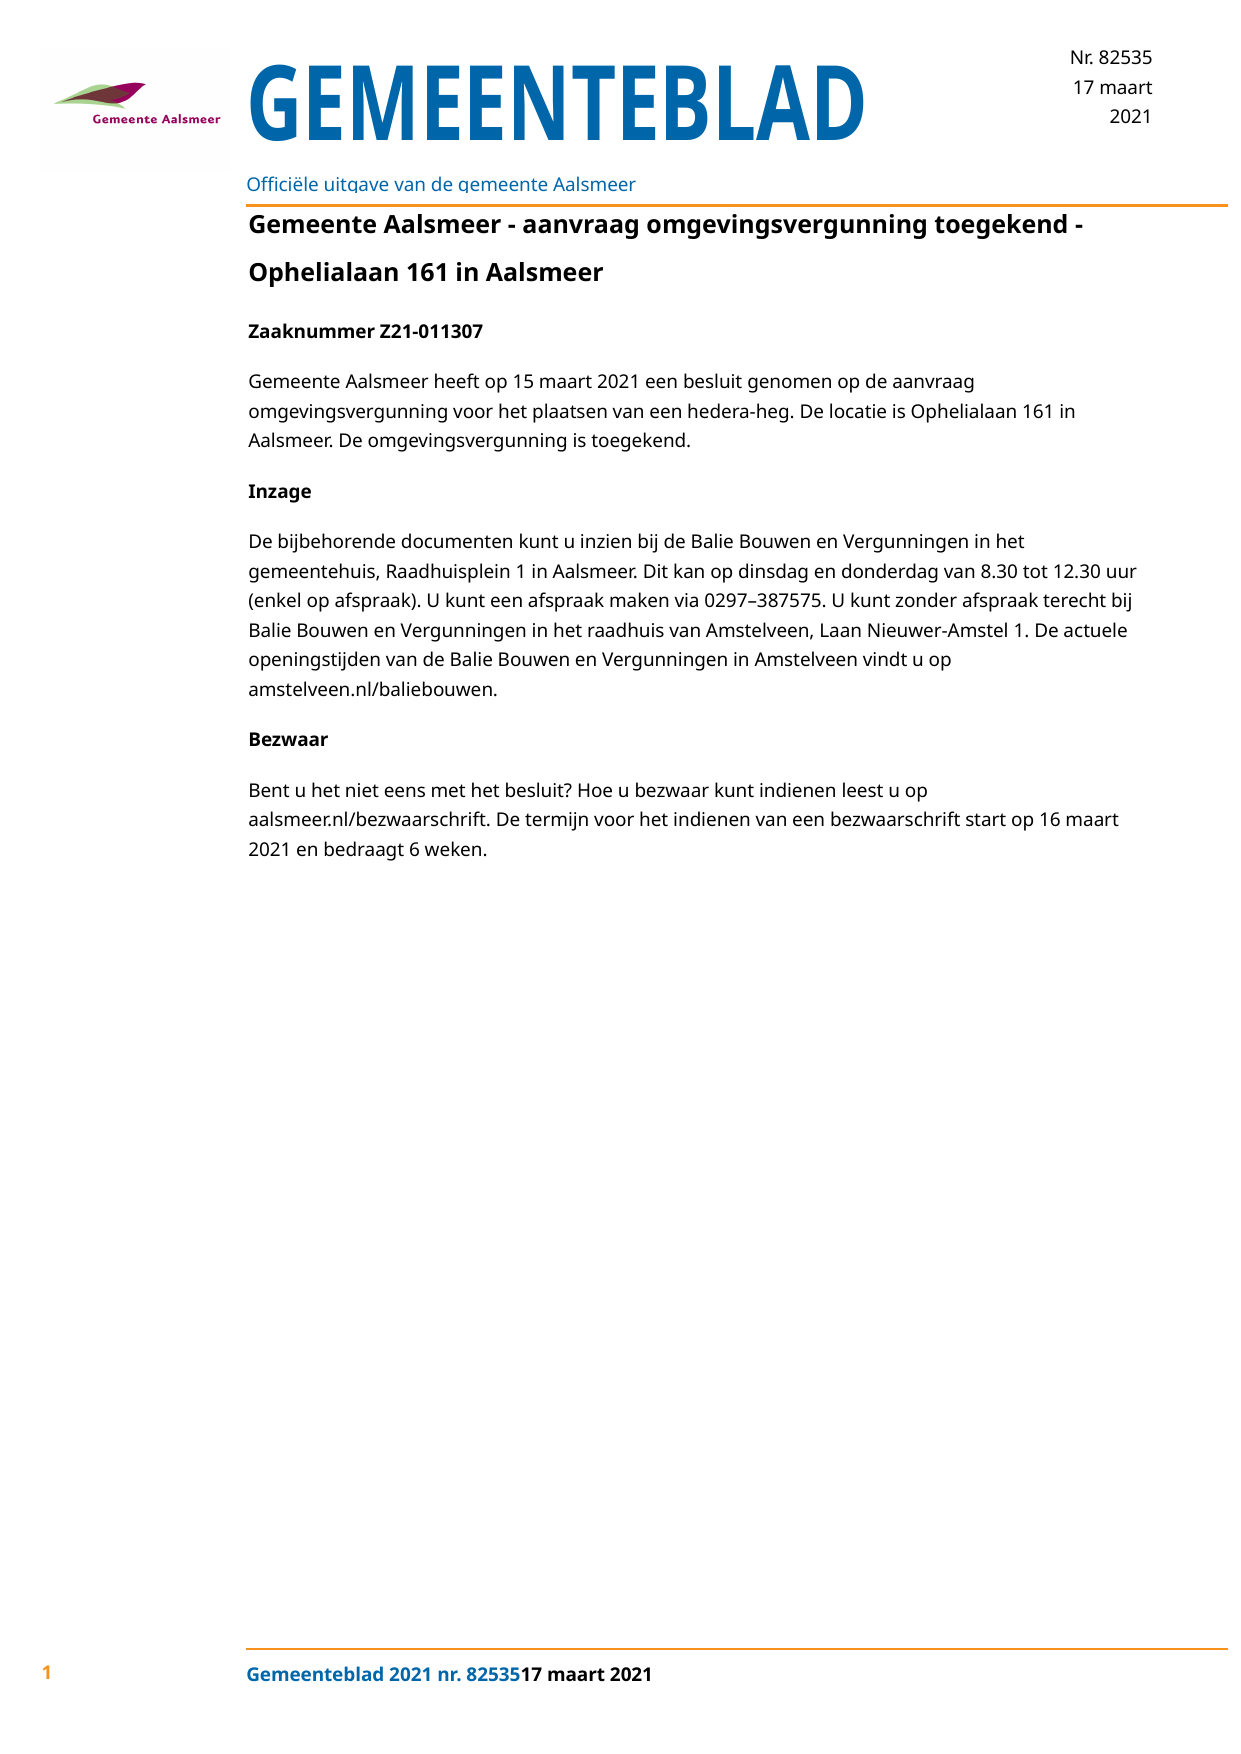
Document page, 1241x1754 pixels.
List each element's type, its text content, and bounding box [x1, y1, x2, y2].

text Gemeente Aalsmeer heeft op 15 maart 2021 een besluit genomen op de aanvraag omgevingsvergunning voor het plaatsen van een hedera-heg. De locatie is Ophelialaan 161 in Aalsmeer. De omgevingsvergunning is toegekend. [248, 368, 1152, 453]
text Gemeente Aalsmeer - aanvraag omgevingsvergunning toegekend - Ophelialaan 161 in Aalsmeer [248, 207, 1152, 288]
picture [41, 47, 231, 172]
text Bezwaar [248, 727, 1152, 752]
text Bent u het niet eens met het besluit? Hoe u bezwaar kunt indienen leest u op aalsmeer.nl/bezwaarschrift. De termijn voor het indienen van een bezwaarschrift start op 16 maart 2021 en bedraagt 6 weken. [248, 777, 1152, 862]
text Inzage [248, 478, 1152, 504]
text Zaaknummer Z21-011307 [248, 318, 1152, 344]
text De bijbehorende documenten kunt u inzien bij de Balie Bouwen en Vergunningen in het gemeentehuis, Raadhuisplein 1 in Aalsmeer. Dit kan op dinsdag en donderdag van 8.30 tot 12.30 uur (enkel op afspraak). U kunt een afspraak maken via 0297–387575. U kunt zonder afspraak terecht bij Balie Bouwen en Vergunningen in het raadhuis van Amstelveen, Laan Nieuwer-Amstel 1. De actuele openingstijden van de Balie Bouwen en Vergunningen in Amstelveen vindt u op amstelveen.nl/baliebouwen. [248, 528, 1152, 702]
